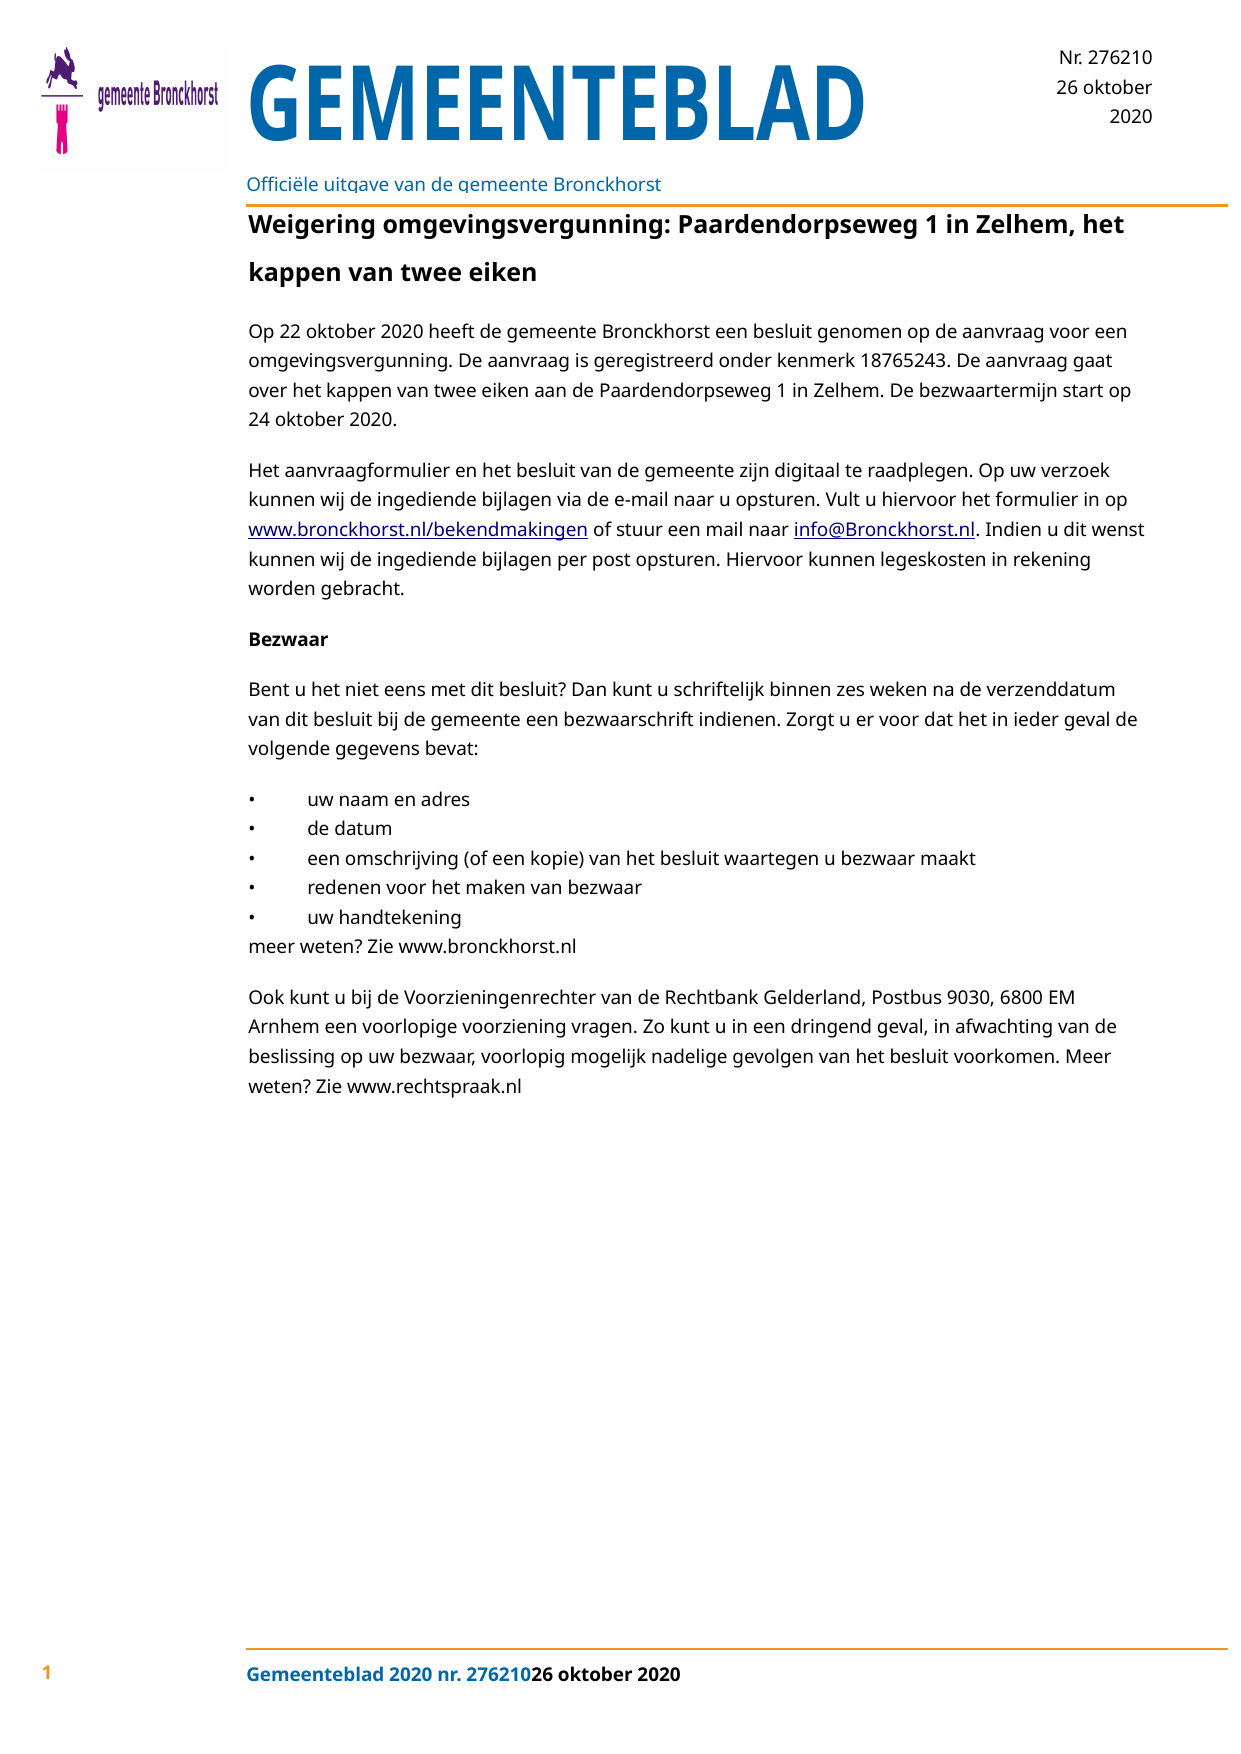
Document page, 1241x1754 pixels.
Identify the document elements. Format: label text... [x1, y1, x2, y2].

list uw handtekening [248, 904, 1152, 930]
picture [41, 47, 231, 172]
list de datum [248, 815, 1152, 841]
text meer weten? Zie www.bronckhorst.nl [248, 934, 1152, 959]
list uw naam en adres [248, 786, 1152, 812]
text Op 22 oktober 2020 heeft de gemeente Bronckhorst een besluit genomen op de aanvraag voor een omgevingsvergunning. De aanvraag is geregistreerd onder kenmerk 18765243. De aanvraag gaat over het kappen van twee eiken aan de Paardendorpseweg 1 in Zelhem. De bezwaartermijn start op 24 oktober 2020. [248, 318, 1152, 432]
text Bezwaar [248, 626, 1152, 652]
text Weigering omgevingsvergunning: Paardendorpseweg 1 in Zelhem, het kappen van twee eiken [248, 207, 1152, 288]
text Het aanvraagformulier en het besluit van de gemeente zijn digitaal te raadplegen. Op uw verzoek kunnen wij de ingediende bijlagen via de e-mail naar u opsturen. Vult u hiervoor het formulier in op www.bronckhorst.nl/bekendmakingen of stuur een mail naar info@Bronckhorst.nl. Indien u dit wenst kunnen wij de ingediende bijlagen per post opsturen. Hiervoor kunnen legeskosten in rekening worden gebracht. [248, 457, 1152, 601]
list een omschrijving (of een kopie) van het besluit waartegen u bezwaar maakt [248, 845, 1152, 871]
list redenen voor het maken van bezwaar [248, 874, 1152, 900]
text Bent u het niet eens met dit besluit? Dan kunt u schriftelijk binnen zes weken na de verzenddatum van dit besluit bij de gemeente een bezwaarschrift indienen. Zorgt u er voor dat het in ieder geval de volgende gegevens bevat: [248, 676, 1152, 761]
text Ook kunt u bij de Voorzieningenrechter van de Rechtbank Gelderland, Postbus 9030, 6800 EM Arnhem een voorlopige voorziening vragen. Zo kunt u in een dringend geval, in afwachting van de beslissing op uw bezwaar, voorlopig mogelijk nadelige gevolgen van het besluit voorkomen. Meer weten? Zie www.rechtspraak.nl [248, 984, 1152, 1099]
